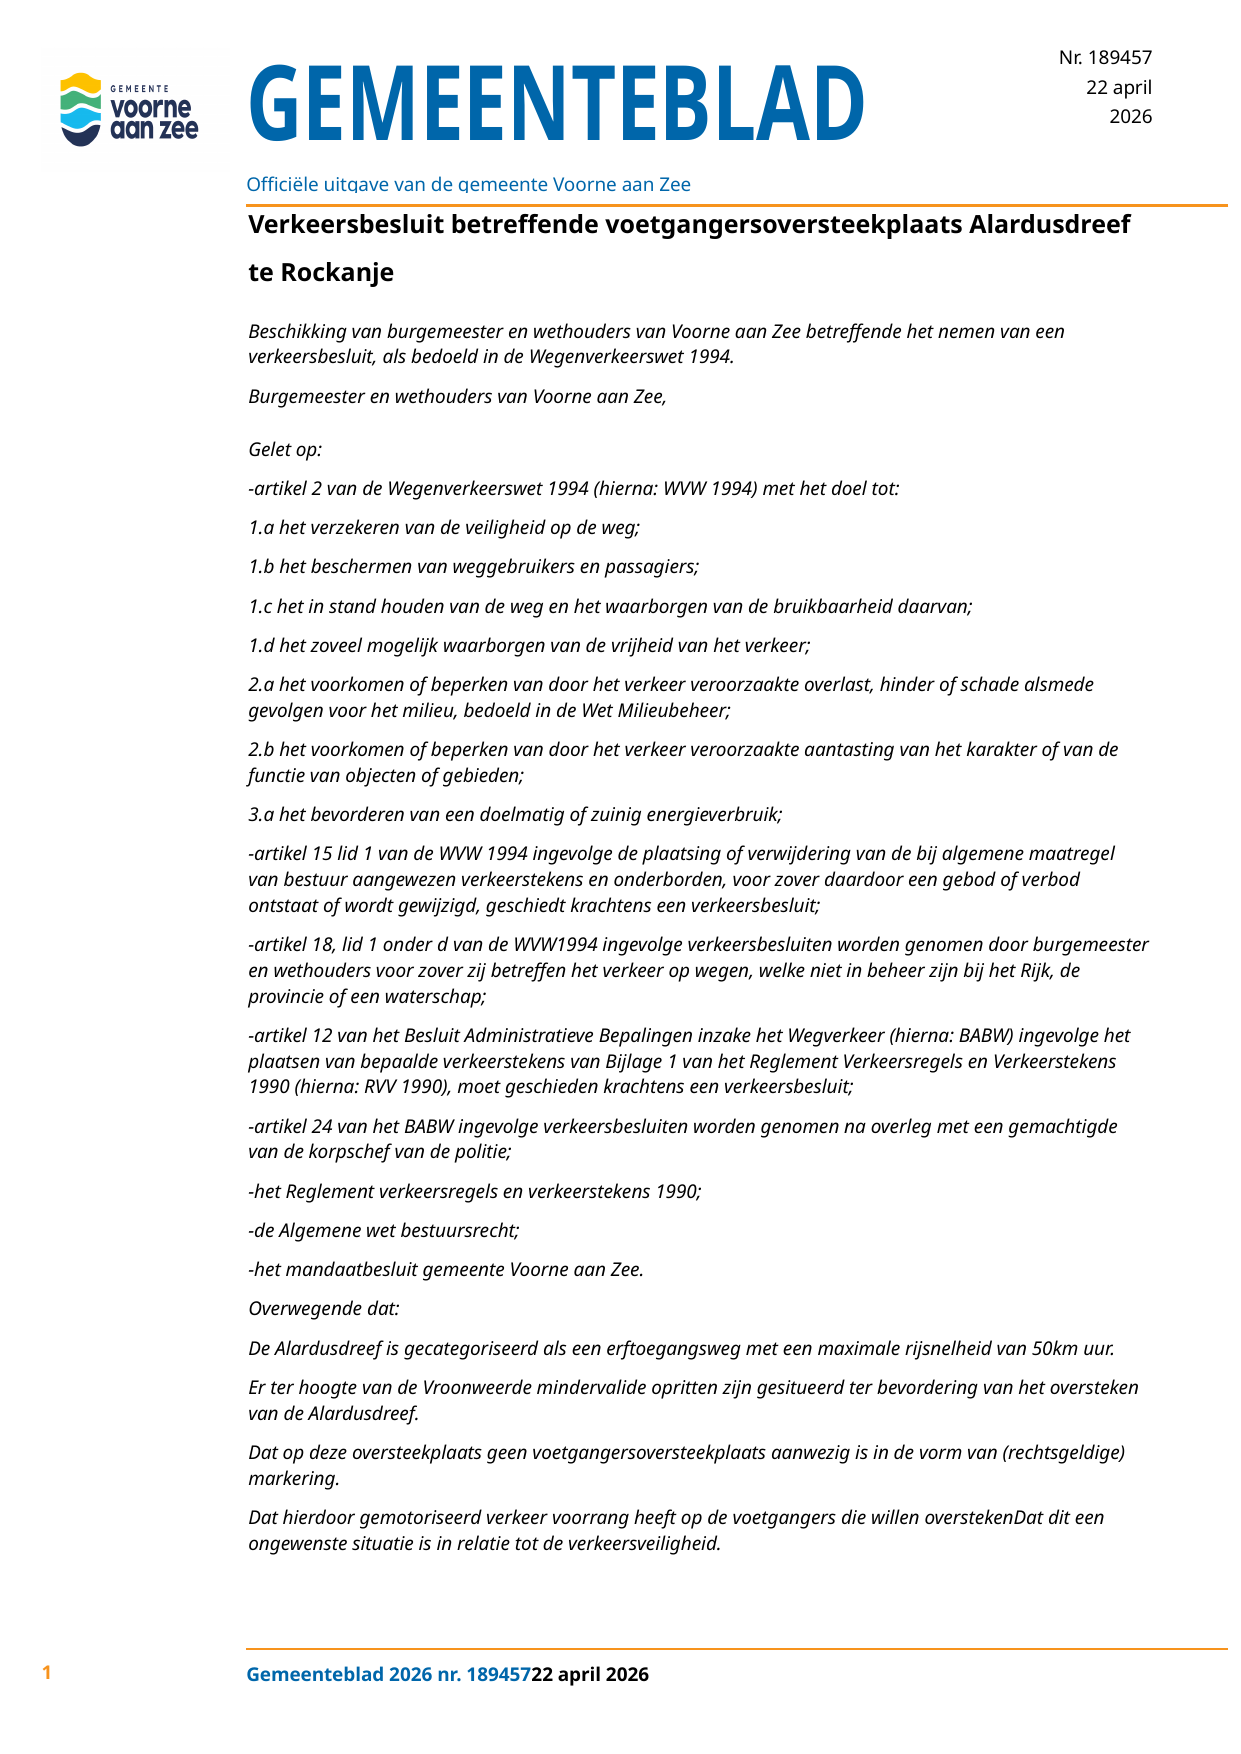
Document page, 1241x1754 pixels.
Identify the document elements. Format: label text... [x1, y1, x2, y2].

text -artikel 12 van het Besluit Administratieve Bepalingen inzake het Wegverkeer (hierna: BABW) ingevolge het plaatsen van bepaalde verkeerstekens van Bijlage 1 van het Reglement Verkeersregels en Verkeerstekens 1990 (hierna: RVV 1990), moet geschieden krachtens een verkeersbesluit; [248, 1022, 1152, 1099]
text Dat op deze oversteekplaats geen voetgangersoversteekplaats aanwezig is in de vorm van (rechtsgeldige) markering. [248, 1439, 1152, 1491]
text 1.c het in stand houden van de weg en het waarborgen van de bruikbaarheid daarvan; [248, 593, 1152, 618]
text 1.b het beschermen van weggebruikers en passagiers; [248, 553, 1152, 579]
text Burgemeester en wethouders van Voorne aan Zee, [248, 383, 1152, 409]
text Dat hierdoor gemotoriseerd verkeer voorrang heeft op de voetgangers die willen overstekenDat dit een ongewenste situatie is in relatie tot de verkeersveiligheid. [248, 1504, 1152, 1556]
text 2.b het voorkomen of beperken van door het verkeer veroorzaakte aantasting van het karakter of van de functie van objecten of gebieden; [248, 736, 1152, 788]
text 3.a het bevorderen van een doelmatig of zuinig energieverbruik; [248, 801, 1152, 827]
picture [41, 47, 231, 172]
text 2.a het voorkomen of beperken van door het verkeer veroorzaakte overlast, hinder of schade alsmede gevolgen voor het milieu, bedoeld in de Wet Milieubeheer; [248, 671, 1152, 723]
text 1.a het verzekeren van de veiligheid op de weg; [248, 514, 1152, 540]
text De Alardusdreef is gecategoriseerd als een erftoegangsweg met een maximale rijsnelheid van 50km uur. [248, 1335, 1152, 1361]
text Verkeersbesluit betreffende voetgangersoversteekplaats Alardusdreef te Rockanje [248, 207, 1152, 288]
text -het mandaatbesluit gemeente Voorne aan Zee. [248, 1256, 1152, 1282]
text Er ter hoogte van de Vroonweerde mindervalide opritten zijn gesitueerd ter bevordering van het oversteken van de Alardusdreef. [248, 1374, 1152, 1426]
text -de Algemene wet bestuursrecht; [248, 1217, 1152, 1243]
text -artikel 24 van het BABW ingevolge verkeersbesluiten worden genomen na overleg met een gemachtigde van de korpschef van de politie; [248, 1113, 1152, 1164]
text Gelet op: [248, 436, 1152, 461]
text 1.d het zoveel mogelijk waarborgen van de vrijheid van het verkeer; [248, 632, 1152, 658]
text Overwegende dat: [248, 1296, 1152, 1321]
text Beschikking van burgemeester en wethouders van Voorne aan Zee betreffende het nemen van een verkeersbesluit, als bedoeld in de Wegenverkeerswet 1994. [248, 318, 1152, 369]
text -het Reglement verkeersregels en verkeerstekens 1990; [248, 1178, 1152, 1203]
text -artikel 15 lid 1 van de WVW 1994 ingevolge de plaatsing of verwijdering van de bij algemene maatregel van bestuur aangewezen verkeerstekens en onderborden, voor zover daardoor een gebod of verbod ontstaat of wordt gewijzigd, geschiedt krachtens een verkeersbesluit; [248, 841, 1152, 918]
text -artikel 2 van de Wegenverkeerswet 1994 (hierna: WVW 1994) met het doel tot: [248, 475, 1152, 501]
text -artikel 18, lid 1 onder d van de WVW1994 ingevolge verkeersbesluiten worden genomen door burgemeester en wethouders voor zover zij betreffen het verkeer op wegen, welke niet in beheer zijn bij het Rijk, de provincie of een waterschap; [248, 931, 1152, 1008]
